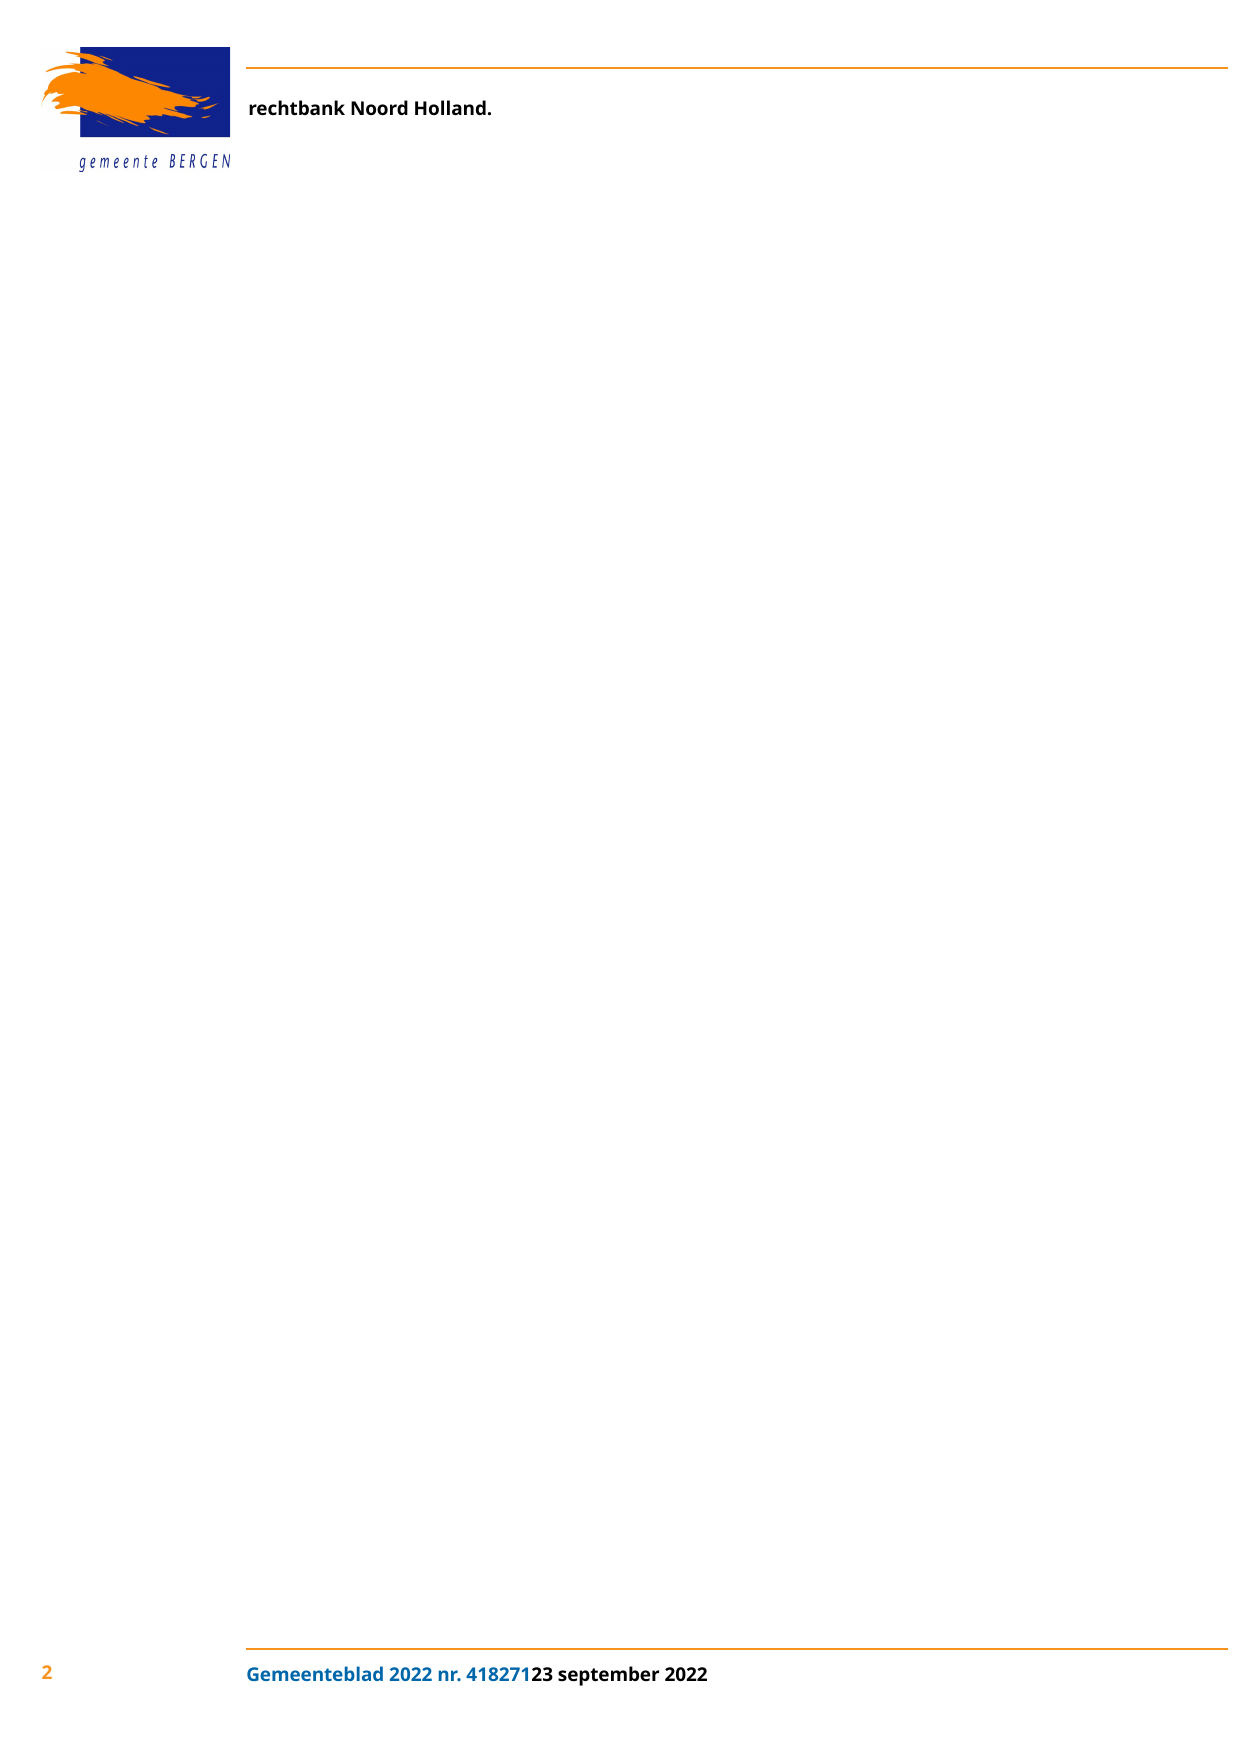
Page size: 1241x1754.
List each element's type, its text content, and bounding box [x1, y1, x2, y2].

picture [41, 47, 231, 172]
text rechtbank Noord Holland. [248, 95, 1152, 121]
